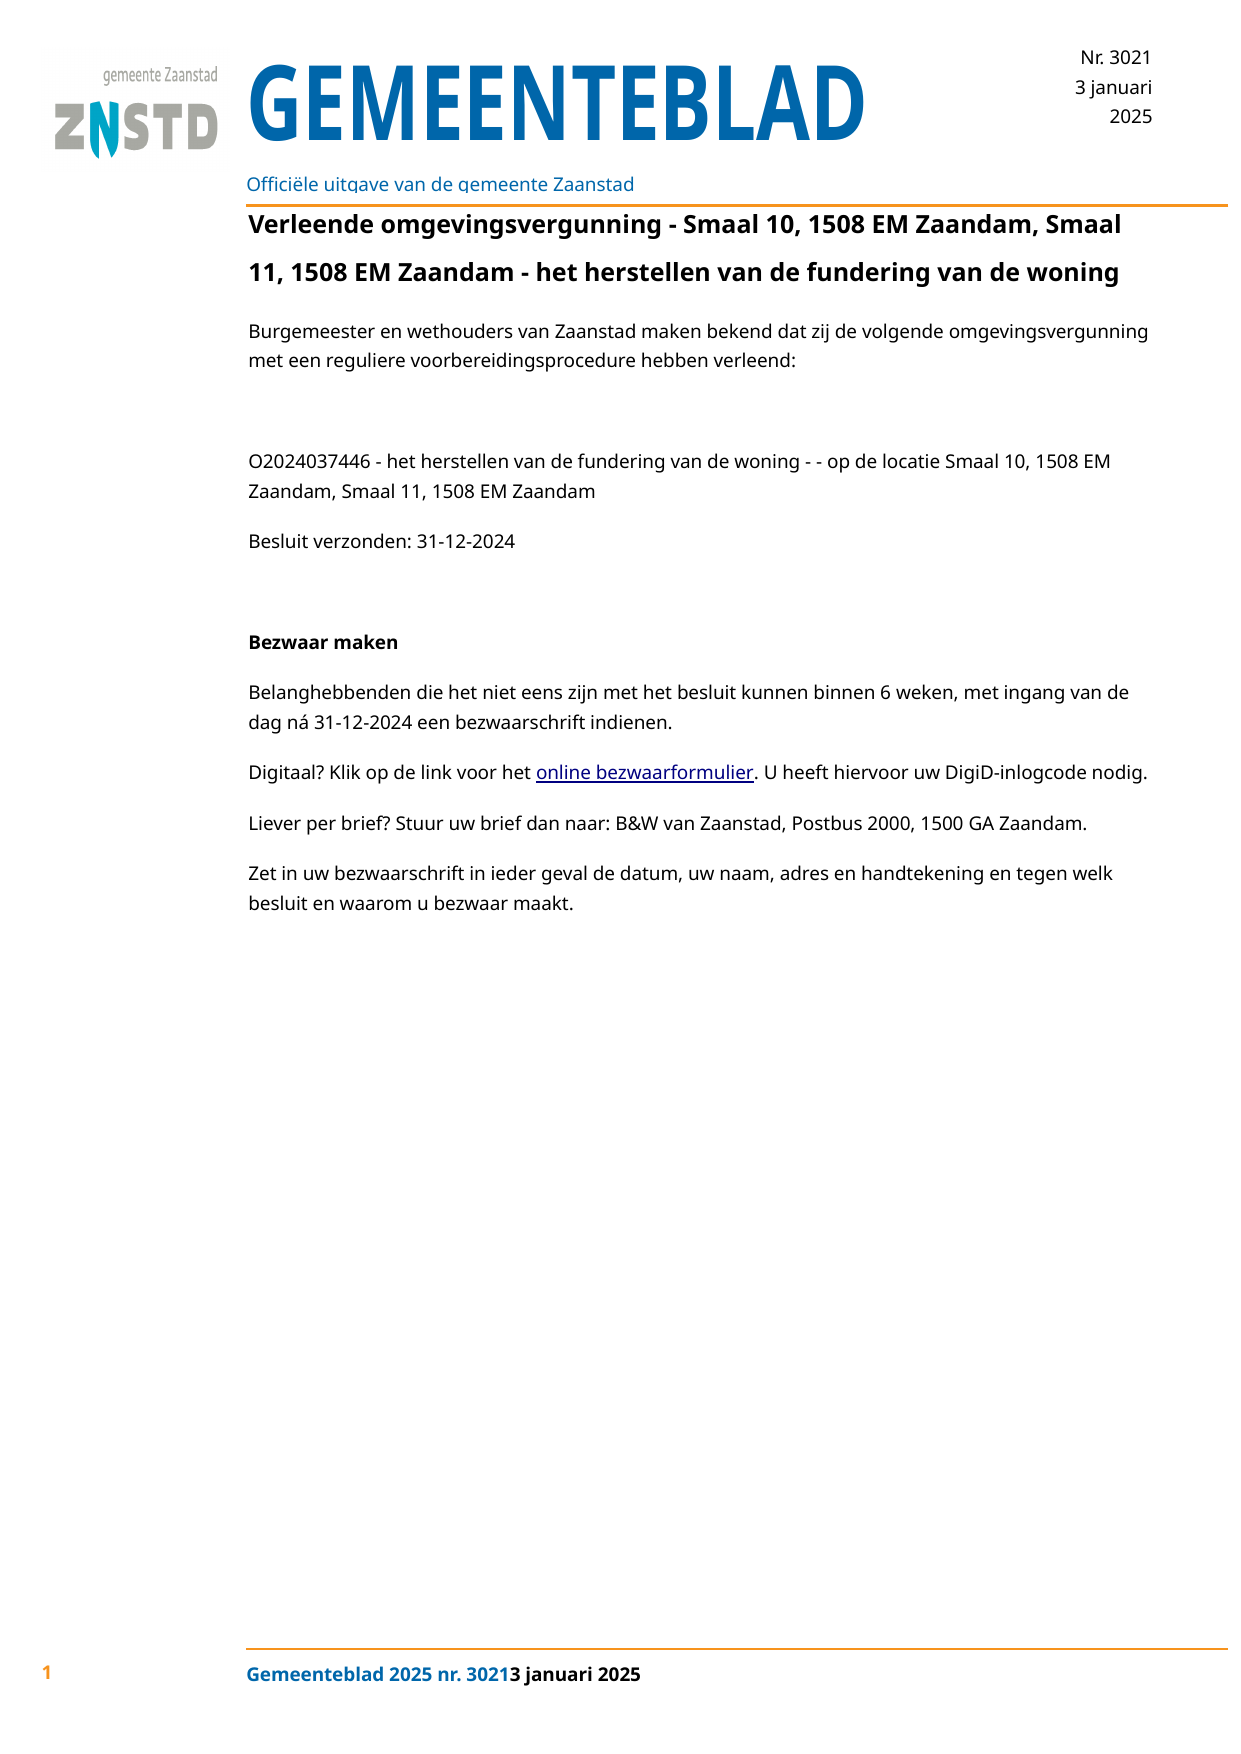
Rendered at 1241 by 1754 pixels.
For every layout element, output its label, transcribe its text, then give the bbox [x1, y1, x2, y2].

text Burgemeester en wethouders van Zaanstad maken bekend dat zij de volgende omgevingsvergunning met een reguliere voorbereidingsprocedure hebben verleend: [248, 318, 1152, 373]
text Bezwaar maken [248, 629, 1152, 655]
text Zet in uw bezwaarschrift in ieder geval de datum, uw naam, adres en handtekening en tegen welk besluit en waarom u bezwaar maakt. [248, 860, 1152, 916]
text Digitaal? Klik op de link voor het online bezwaarformulier. U heeft hiervoor uw DigiD-inlogcode nodig. [248, 759, 1152, 785]
text Verleende omgevingsvergunning - Smaal 10, 1508 EM Zaandam, Smaal 11, 1508 EM Zaandam - het herstellen van de fundering van de woning [248, 207, 1152, 288]
text Besluit verzonden: 31-12-2024 [248, 528, 1152, 554]
text Belanghebbenden die het niet eens zijn met het besluit kunnen binnen 6 weken, met ingang van de dag ná 31-12-2024 een bezwaarschrift indienen. [248, 679, 1152, 735]
picture [41, 47, 231, 172]
text O2024037446 - het herstellen van de fundering van de woning - - op de locatie Smaal 10, 1508 EM Zaandam, Smaal 11, 1508 EM Zaandam [248, 448, 1152, 504]
text Liever per brief? Stuur uw brief dan naar: B&W van Zaanstad, Postbus 2000, 1500 GA Zaandam. [248, 810, 1152, 836]
